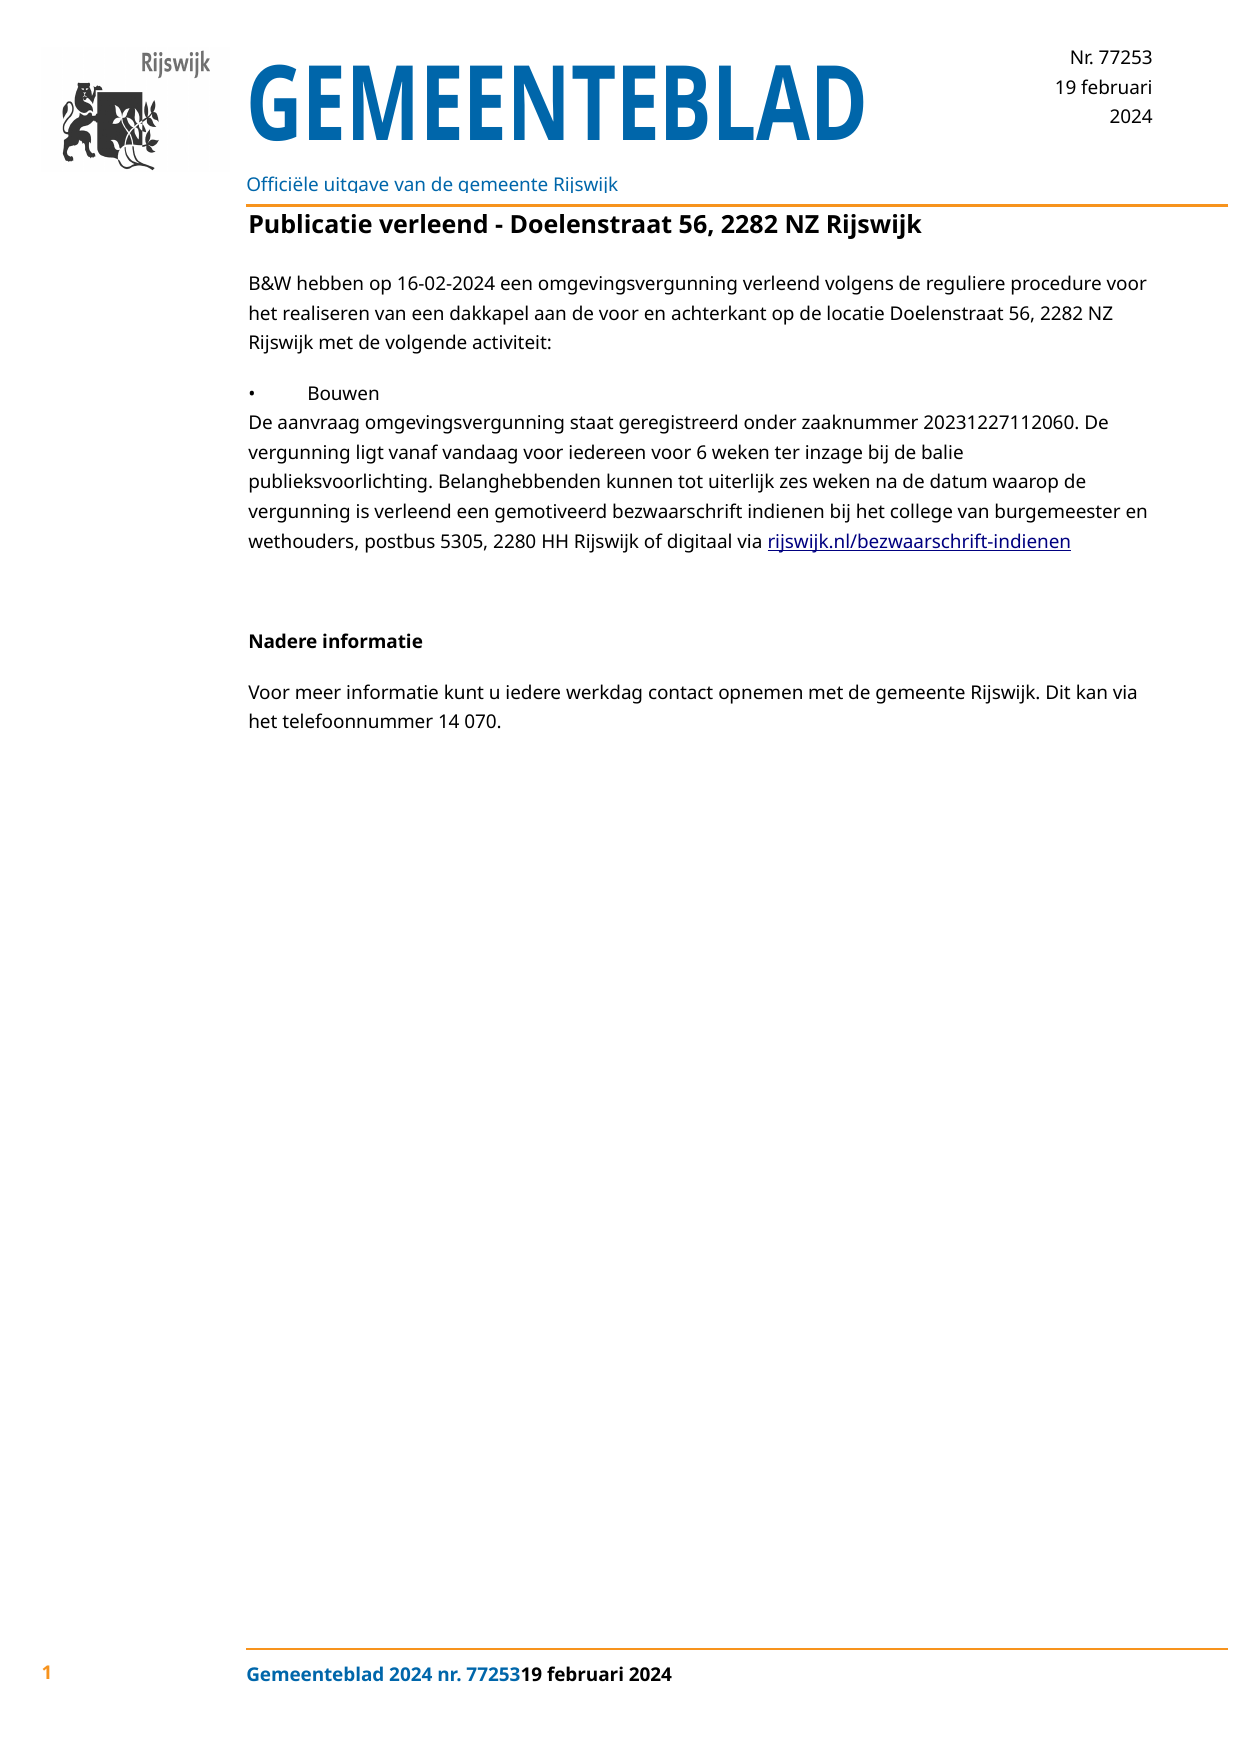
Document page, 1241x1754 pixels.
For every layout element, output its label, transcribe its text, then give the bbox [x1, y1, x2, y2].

text Voor meer informatie kunt u iedere werkdag contact opnemen met de gemeente Rijswijk. Dit kan via het telefoonnummer 14 070. [248, 679, 1152, 734]
text Publicatie verleend - Doelenstraat 56, 2282 NZ Rijswijk [248, 207, 1152, 241]
text Nadere informatie [248, 629, 1152, 654]
text De aanvraag omgevingsvergunning staat geregistreerd onder zaaknummer 20231227112060. De vergunning ligt vanaf vandaag voor iedereen voor 6 weken ter inzage bij de balie publieksvoorlichting. Belanghebbenden kunnen tot uiterlijk zes weken na de datum waarop de vergunning is verleend een gemotiveerd bezwaarschrift indienen bij het college van burgemeester en wethouders, postbus 5305, 2280 HH Rijswijk of digitaal via rijswijk.nl/bezwaarschrift-indienen [248, 409, 1152, 553]
picture [41, 47, 231, 172]
list Bouwen [248, 380, 1152, 406]
text B&W hebben op 16-02-2024 een omgevingsvergunning verleend volgens de reguliere procedure voor het realiseren van een dakkapel aan de voor en achterkant op de locatie Doelenstraat 56, 2282 NZ Rijswijk met de volgende activiteit: [248, 270, 1152, 355]
